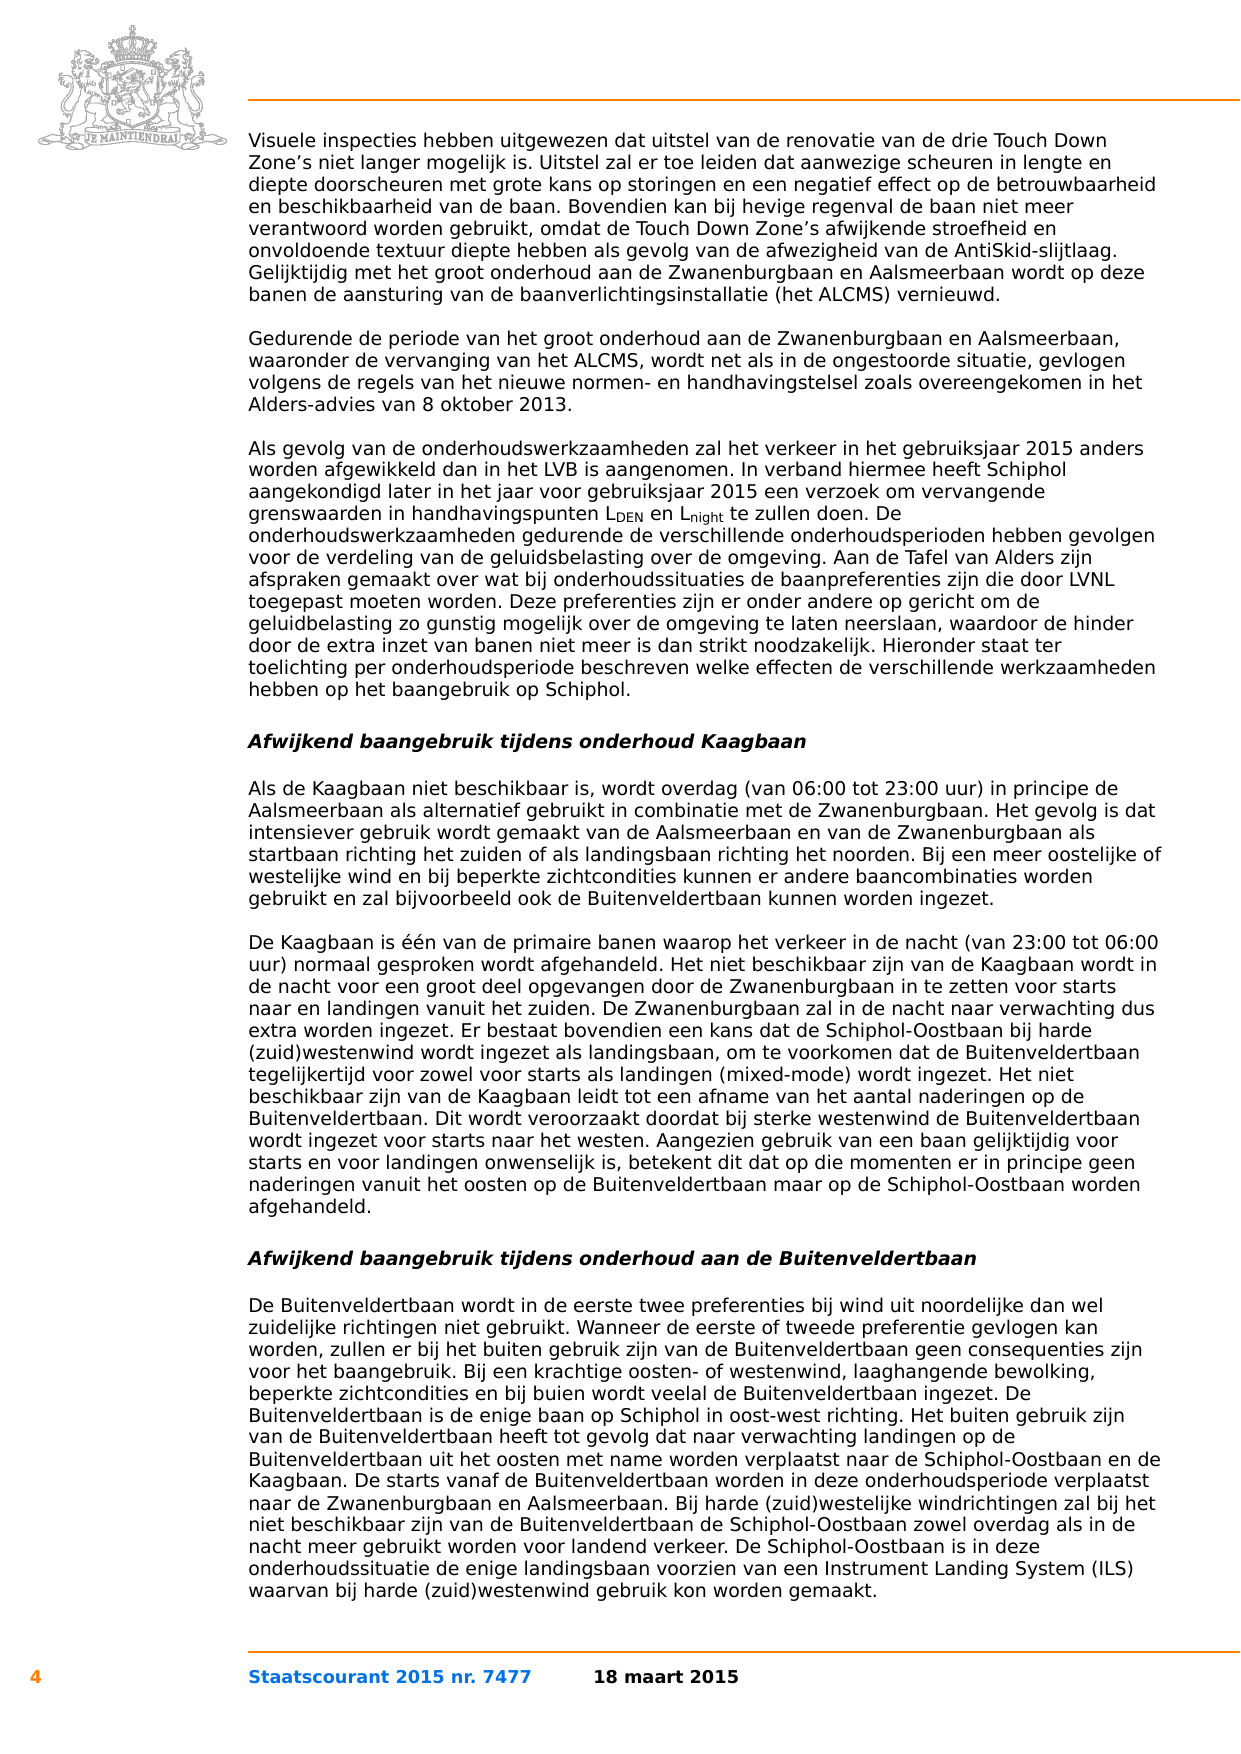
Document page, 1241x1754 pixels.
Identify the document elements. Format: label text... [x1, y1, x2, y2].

text De Buitenveldertbaan wordt in de eerste twee preferenties bij wind uit noordelijke dan wel zuidelijke richtingen niet gebruikt. Wanneer de eerste of tweede preferentie gevlogen kan worden, zullen er bij het buiten gebruik zijn van de Buitenveldertbaan geen consequenties zijn voor het baangebruik. Bij een krachtige oosten- of westenwind, laaghangende bewolking, beperkte zichtcondities en bij buien wordt veelal de Buitenveldertbaan ingezet. De Buitenveldertbaan is de enige baan op Schiphol in oost-west richting. Het buiten gebruik zijn van de Buitenveldertbaan heeft tot gevolg dat naar verwachting landingen op de Buitenveldertbaan uit het oosten met name worden verplaatst naar de Schiphol-Oostbaan en de Kaagbaan. De starts vanaf de Buitenveldertbaan worden in deze onderhoudsperiode verplaatst naar de Zwanenburgbaan en Aalsmeerbaan. Bij harde (zuid)westelijke windrichtingen zal bij het niet beschikbaar zijn van de Buitenveldertbaan de Schiphol-Oostbaan zowel overdag als in de nacht meer gebruikt worden voor landend verkeer. De Schiphol-Oostbaan is in deze onderhoudssituatie de enige landingsbaan voorzien van een Instrument Landing System (ILS) waarvan bij harde (zuid)westenwind gebruik kon worden gemaakt. [248, 1294, 1163, 1602]
text Gedurende de periode van het groot onderhoud aan de Zwanenburgbaan en Aalsmeerbaan, waaronder de vervanging van het ALCMS, wordt net als in de ongestoorde situatie, gevlogen volgens de regels van het nieuwe normen- en handhavingstelsel zoals overeengekomen in het Alders-advies van 8 oktober 2013. [248, 328, 1163, 416]
text De Kaagbaan is één van de primaire banen waarop het verkeer in de nacht (van 23:00 tot 06:00 uur) normaal gesproken wordt afgehandeld. Het niet beschikbaar zijn van de Kaagbaan wordt in de nacht voor een groot deel opgevangen door de Zwanenburgbaan in te zetten voor starts naar en landingen vanuit het zuiden. De Zwanenburgbaan zal in de nacht naar verwachting dus extra worden ingezet. Er bestaat bovendien een kans dat de Schiphol-Oostbaan bij harde (zuid)westenwind wordt ingezet als landingsbaan, om te voorkomen dat de Buitenveldertbaan tegelijkertijd voor zowel voor starts als landingen (mixed-mode) wordt ingezet. Het niet beschikbaar zijn van de Kaagbaan leidt tot een afname van het aantal naderingen op de Buitenveldertbaan. Dit wordt veroorzaakt doordat bij sterke westenwind de Buitenveldertbaan wordt ingezet voor starts naar het westen. Aangezien gebruik van een baan gelijktijdig voor starts en voor landingen onwenselijk is, betekent dit dat op die momenten er in principe geen naderingen vanuit het oosten op de Buitenveldertbaan maar op de Schiphol-Oostbaan worden afgehandeld. [248, 932, 1163, 1218]
text Als gevolg van de onderhoudswerkzaamheden zal het verkeer in het gebruiksjaar 2015 anders worden afgewikkeld dan in het LVB is aangenomen. In verband hiermee heeft Schiphol aangekondigd later in het jaar voor gebruiksjaar 2015 een verzoek om vervangende grenswaarden in handhavingspunten LDEN en Lnight te zullen doen. De onderhoudswerkzaamheden gedurende de verschillende onderhoudsperioden hebben gevolgen voor de verdeling van de geluidsbelasting over de omgeving. Aan de Tafel van Alders zijn afspraken gemaakt over wat bij onderhoudssituaties de baanpreferenties zijn die door LVNL toegepast moeten worden. Deze preferenties zijn er onder andere op gericht om de geluidbelasting zo gunstig mogelijk over de omgeving te laten neerslaan, waardoor de hinder door de extra inzet van banen niet meer is dan strikt noodzakelijk. Hieronder staat ter toelichting per onderhoudsperiode beschreven welke effecten de verschillende werkzaamheden hebben op het baangebruik op Schiphol. [248, 437, 1163, 701]
picture [38, 25, 227, 150]
text Als de Kaagbaan niet beschikbaar is, wordt overdag (van 06:00 tot 23:00 uur) in principe de Aalsmeerbaan als alternatief gebruikt in combinatie met de Zwanenburgbaan. Het gevolg is dat intensiever gebruik wordt gemaakt van de Aalsmeerbaan en van de Zwanenburgbaan als startbaan richting het zuiden of als landingsbaan richting het noorden. Bij een meer oostelijke of westelijke wind en bij beperkte zichtcondities kunnen er andere baancombinaties worden gebruikt en zal bijvoorbeeld ook de Buitenveldertbaan kunnen worden ingezet. [248, 778, 1163, 910]
text Visuele inspecties hebben uitgewezen dat uitstel van de renovatie van de drie Touch Down Zone’s niet langer mogelijk is. Uitstel zal er toe leiden dat aanwezige scheuren in lengte en diepte doorscheuren met grote kans op storingen en een negatief effect op de betrouwbaarheid en beschikbaarheid van de baan. Bovendien kan bij hevige regenval de baan niet meer verantwoord worden gebruikt, omdat de Touch Down Zone’s afwijkende stroefheid en onvoldoende textuur diepte hebben als gevolg van de afwezigheid van de AntiSkid-slijtlaag. Gelijktijdig met het groot onderhoud aan de Zwanenburgbaan en Aalsmeerbaan wordt op deze banen de aansturing van de baanverlichtingsinstallatie (het ALCMS) vernieuwd. [248, 130, 1163, 306]
subtitle Afwijkend baangebruik tijdens onderhoud aan de Buitenveldertbaan [248, 1248, 1163, 1269]
subtitle Afwijkend baangebruik tijdens onderhoud Kaagbaan [248, 731, 1163, 753]
